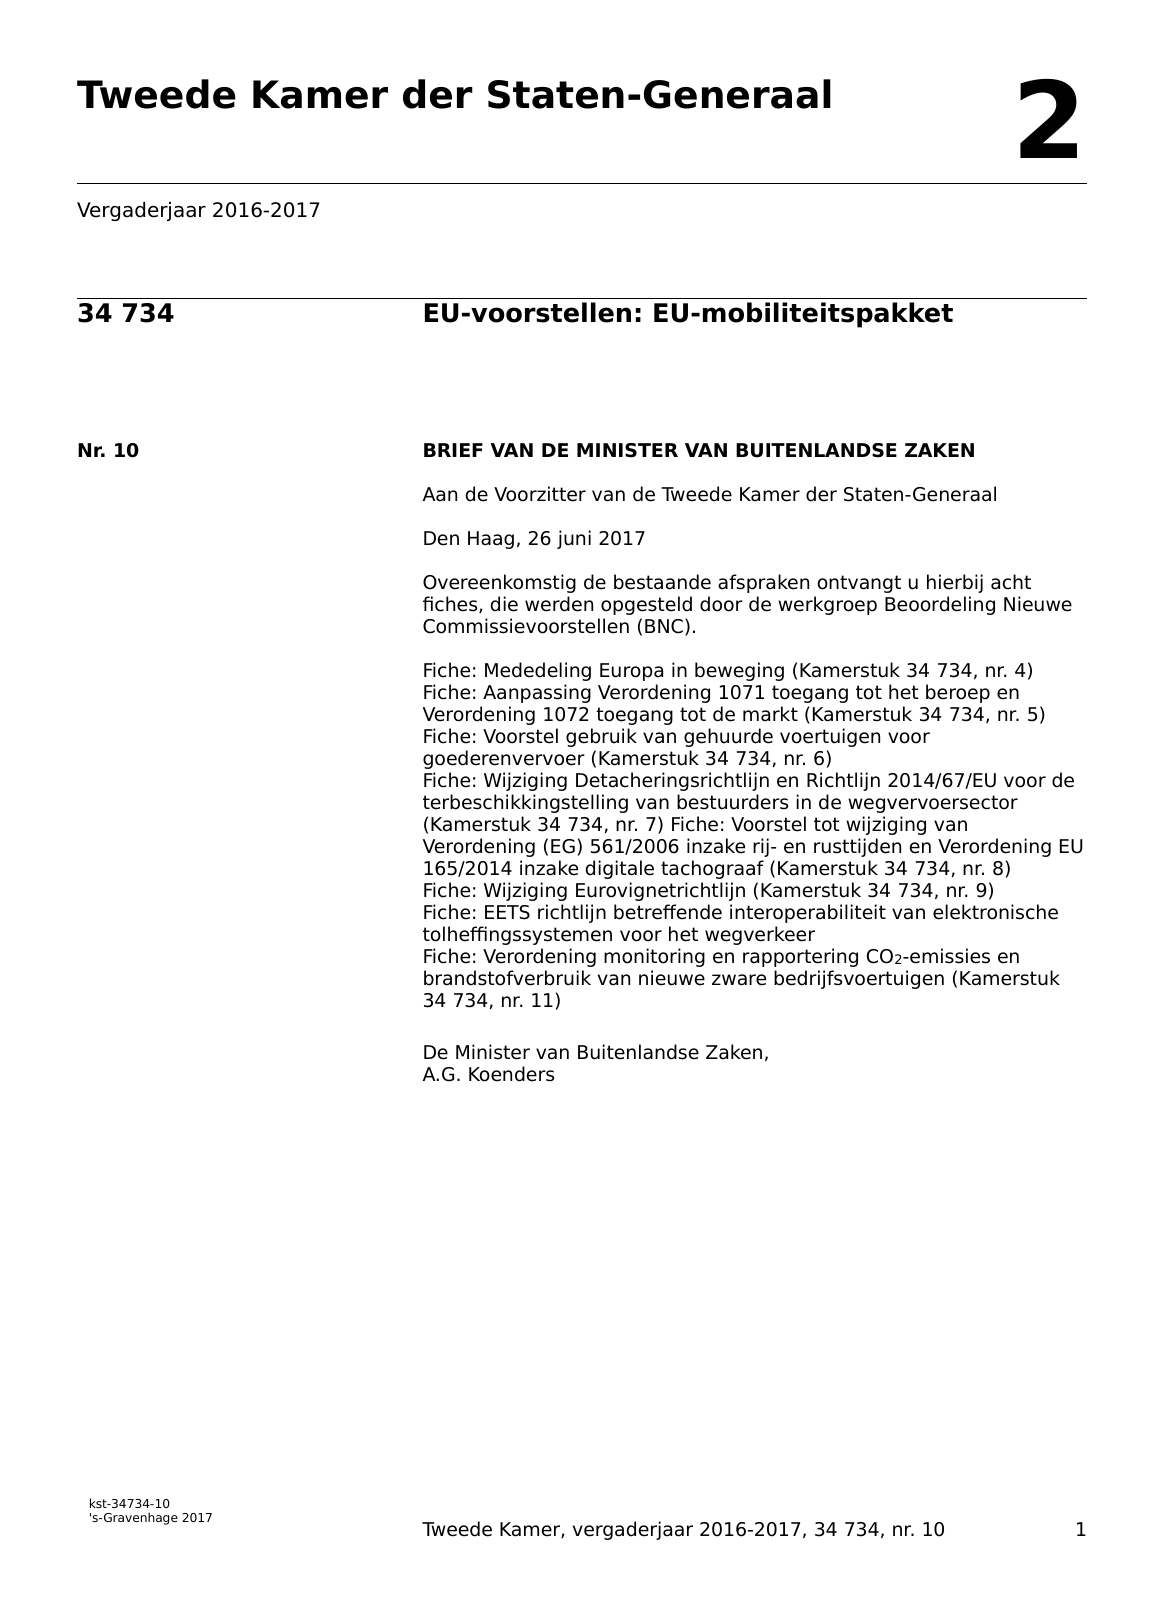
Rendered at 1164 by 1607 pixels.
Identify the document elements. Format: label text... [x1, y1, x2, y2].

text kst-34734-10 [88, 1497, 323, 1511]
text De Minister van Buitenlandse Zaken, A.G. Koenders [422, 1042, 1087, 1086]
text Fiche: EETS richtlijn betreffende interoperabiliteit van elektronische tolheffingssystemen voor het wegverkeer [422, 902, 1087, 946]
text Fiche: Voorstel gebruik van gehuurde voertuigen voor goederenvervoer (Kamerstuk 34 734, nr. 6) [422, 726, 1087, 770]
subtitle Nr. 10 BRIEF VAN DE MINISTER VAN BUITENLANDSE ZAKEN [77, 440, 1087, 462]
table_header 2 [886, 59, 1087, 183]
table_cell Vergaderjaar 2016-2017 [77, 184, 1087, 298]
text Den Haag, 26 juni 2017 [422, 528, 1087, 550]
text Overeenkomstig de bestaande afspraken ontvangt u hierbij acht fiches, die werden opgesteld door de werkgroep Beoordeling Nieuwe Commissievoorstellen (BNC). [422, 572, 1087, 638]
text Aan de Voorzitter van de Tweede Kamer der Staten-Generaal [422, 484, 1087, 506]
subtitle 34 734 EU-voorstellen: EU-mobiliteitspakket [77, 299, 1087, 329]
table_header Tweede Kamer der Staten-Generaal [77, 59, 886, 183]
text Fiche: Wijziging Eurovignetrichtlijn (Kamerstuk 34 734, nr. 9) [422, 880, 1087, 902]
text Fiche: Verordening monitoring en rapportering CO2-emissies en brandstofverbruik van nieuwe zware bedrijfsvoertuigen (Kamerstuk 34 734, nr. 11) [422, 946, 1087, 1012]
text Fiche: Aanpassing Verordening 1071 toegang tot het beroep en Verordening 1072 toegang tot de markt (Kamerstuk 34 734, nr. 5) [422, 682, 1087, 726]
text Fiche: Mededeling Europa in beweging (Kamerstuk 34 734, nr. 4) [422, 660, 1087, 682]
text 's-Gravenhage 2017 [88, 1511, 323, 1525]
text Fiche: Wijziging Detacheringsrichtlijn en Richtlijn 2014/67/EU voor de terbeschikkingstelling van bestuurders in de wegvervoersector (Kamerstuk 34 734, nr. 7) Fiche: Voorstel tot wijziging van Verordening (EG) 561/2006 inzake rij- en rusttijden en Verordening EU 165/2014 inzake digitale tachograaf (Kamerstuk 34 734, nr. 8) [422, 770, 1087, 880]
